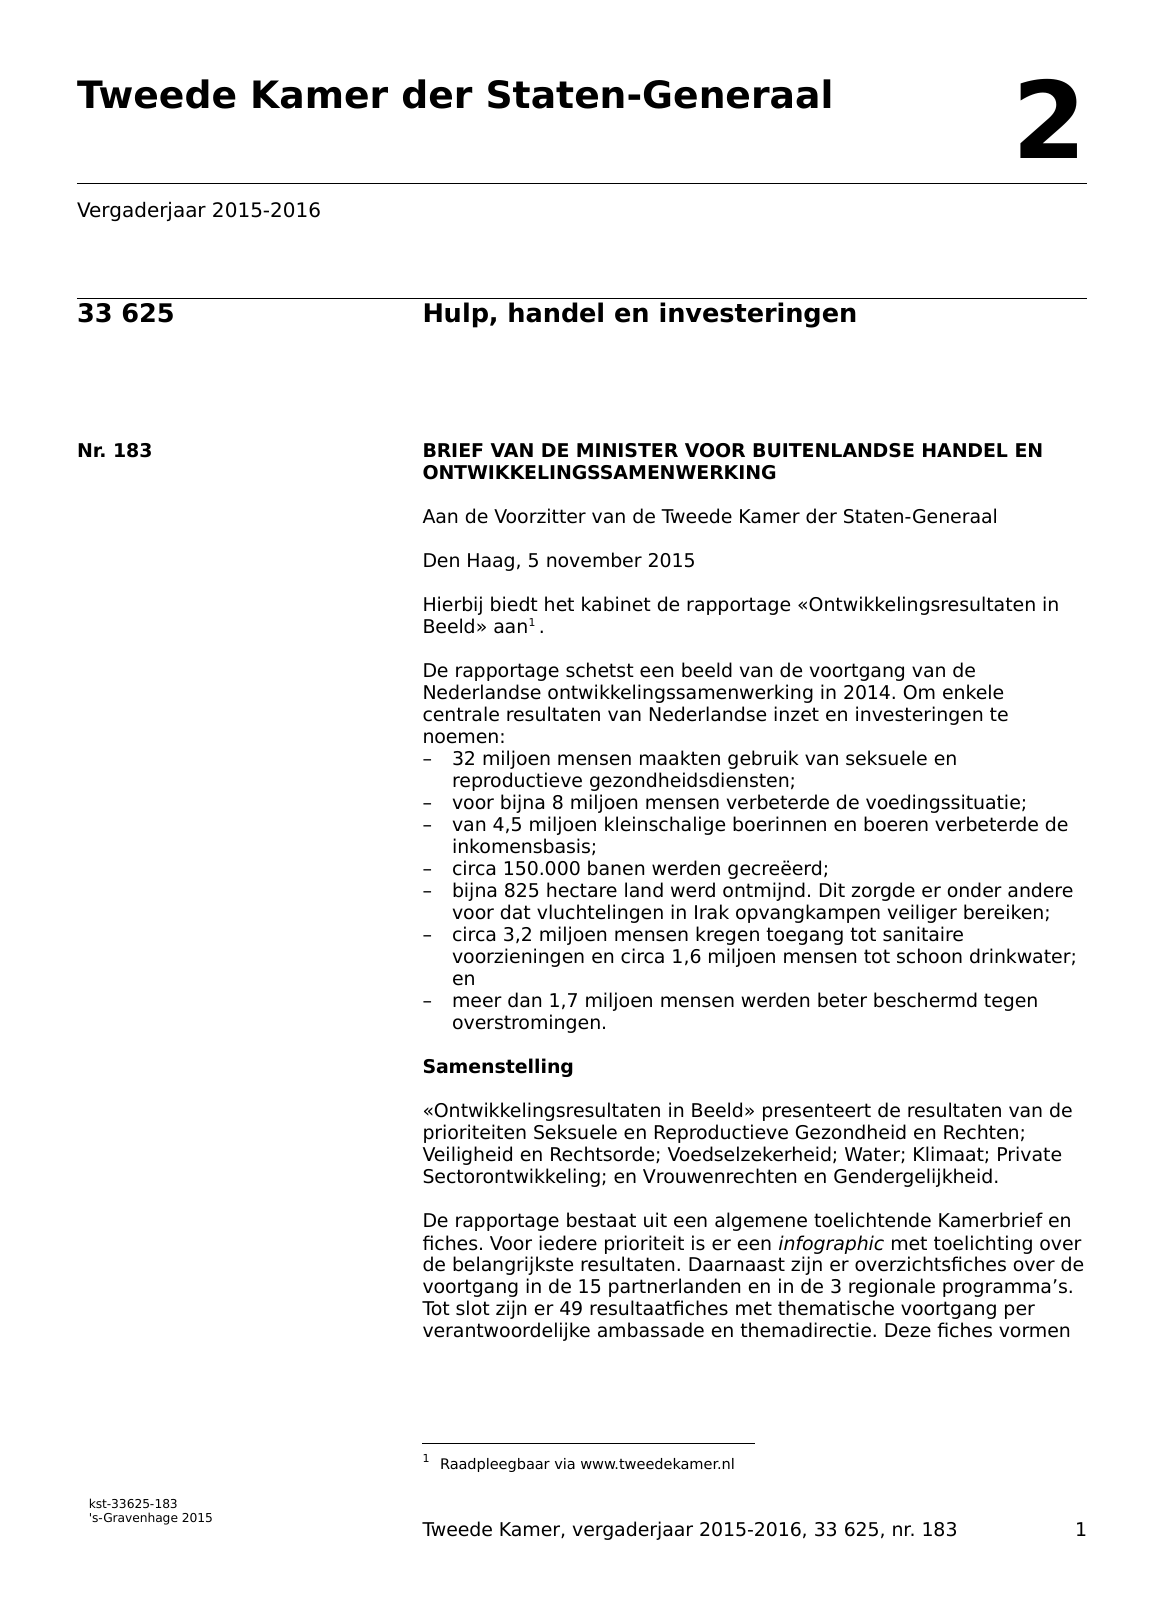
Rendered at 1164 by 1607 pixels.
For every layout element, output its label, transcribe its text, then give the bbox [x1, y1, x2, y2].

text – meer dan 1,7 miljoen mensen werden beter beschermd tegen overstromingen. [422, 990, 1087, 1034]
text Aan de Voorzitter van de Tweede Kamer der Staten-Generaal [422, 506, 1087, 528]
subtitle Nr. 183 BRIEF VAN DE MINISTER VOOR BUITENLANDSE HANDEL EN ONTWIKKELINGSSAMENWERKING [77, 440, 1087, 484]
text – voor bijna 8 miljoen mensen verbeterde de voedingssituatie; [422, 792, 1087, 814]
text Den Haag, 5 november 2015 [422, 550, 1087, 572]
text «Ontwikkelingsresultaten in Beeld» presenteert de resultaten van de prioriteiten Seksuele en Reproductieve Gezondheid en Rechten; Veiligheid en Rechtsorde; Voedselzekerheid; Water; Klimaat; Private Sectorontwikkeling; en Vrouwenrechten en Gendergelijkheid. [422, 1100, 1087, 1188]
text – circa 150.000 banen werden gecreëerd; [422, 858, 1087, 880]
text kst-33625-183 [88, 1497, 323, 1511]
text 's-Gravenhage 2015 [88, 1511, 323, 1525]
text De rapportage bestaat uit een algemene toelichtende Kamerbrief en fiches. Voor iedere prioriteit is er een infographic met toelichting over de belangrijkste resultaten. Daarnaast zijn er overzichtsfiches over de voortgang in de 15 partnerlanden en in de 3 regionale programma’s. Tot slot zijn er 49 resultaatfiches met thematische voortgang per verantwoordelijke ambassade en themadirectie. Deze fiches vormen [422, 1210, 1087, 1342]
text Hierbij biedt het kabinet de rapportage «Ontwikkelingsresultaten in Beeld» aan. [422, 594, 1087, 638]
text – circa 3,2 miljoen mensen kregen toegang tot sanitaire voorzieningen en circa 1,6 miljoen mensen tot schoon drinkwater; en [422, 924, 1087, 990]
text De rapportage schetst een beeld van de voortgang van de Nederlandse ontwikkelingssamenwerking in 2014. Om enkele centrale resultaten van Nederlandse inzet en investeringen te noemen: [422, 660, 1087, 748]
text – 32 miljoen mensen maakten gebruik van seksuele en reproductieve gezondheidsdiensten; [422, 748, 1087, 792]
subtitle Samenstelling [422, 1056, 1087, 1078]
table_header 2 [886, 59, 1087, 183]
table_header Tweede Kamer der Staten-Generaal [77, 59, 886, 183]
table_cell Vergaderjaar 2015-2016 [77, 184, 1087, 298]
text – van 4,5 miljoen kleinschalige boerinnen en boeren verbeterde de inkomensbasis; [422, 814, 1087, 858]
subtitle 33 625 Hulp, handel en investeringen [77, 299, 1087, 329]
text Raadpleegbaar via www.tweedekamer.nl [422, 1452, 1087, 1474]
text – bijna 825 hectare land werd ontmijnd. Dit zorgde er onder andere voor dat vluchtelingen in Irak opvangkampen veiliger bereiken; [422, 880, 1087, 924]
